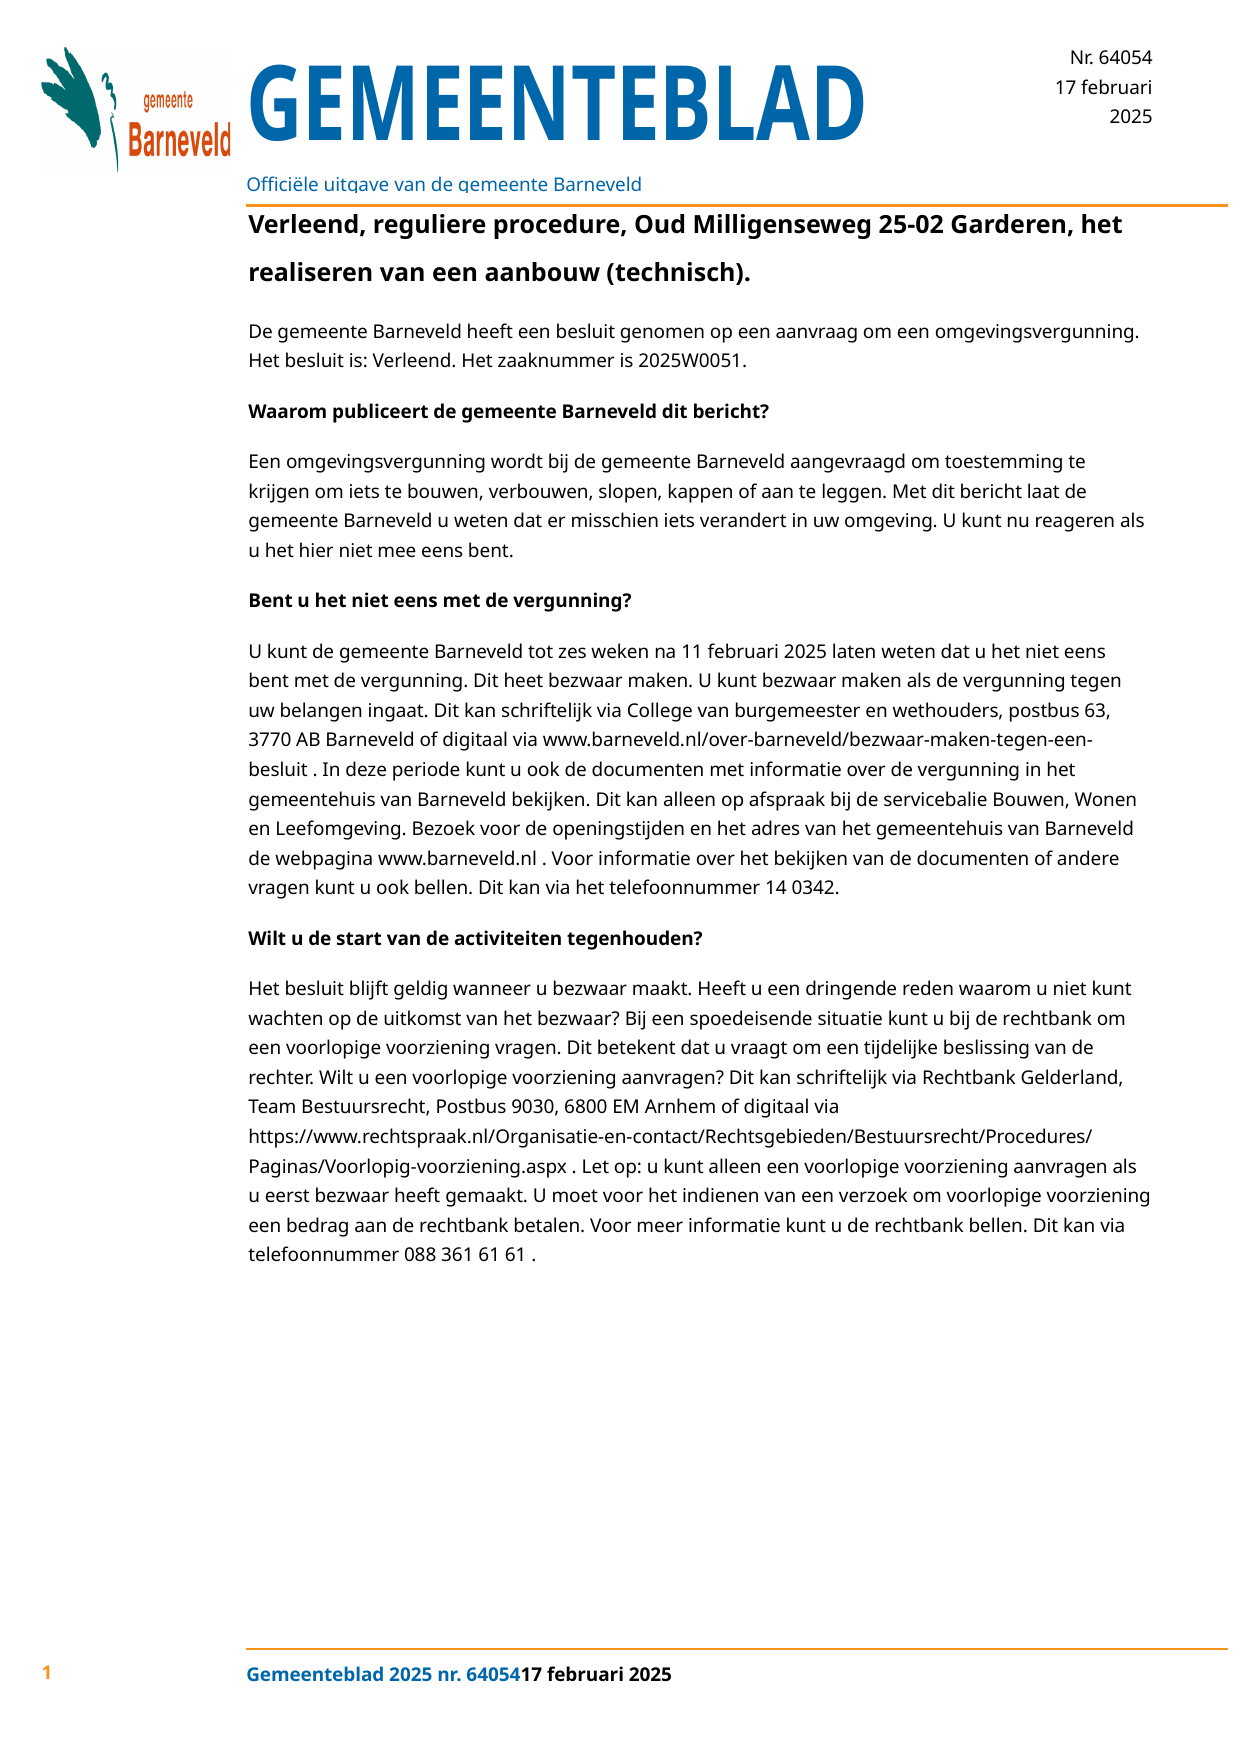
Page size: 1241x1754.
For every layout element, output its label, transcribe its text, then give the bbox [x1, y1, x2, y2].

text Een omgevingsvergunning wordt bij de gemeente Barneveld aangevraagd om toestemming te krijgen om iets te bouwen, verbouwen, slopen, kappen of aan te leggen. Met dit bericht laat de gemeente Barneveld u weten dat er misschien iets verandert in uw omgeving. U kunt nu reageren als u het hier niet mee eens bent. [248, 448, 1152, 563]
text Bent u het niet eens met de vergunning? [248, 587, 1152, 613]
text Het besluit blijft geldig wanneer u bezwaar maakt. Heeft u een dringende reden waarom u niet kunt wachten op de uitkomst van het bezwaar? Bij een spoedeisende situatie kunt u bij de rechtbank om een voorlopige voorziening vragen. Dit betekent dat u vraagt om een tijdelijke beslissing van de rechter. Wilt u een voorlopige voorziening aanvragen? Dit kan schriftelijk via Rechtbank Gelderland, Team Bestuursrecht, Postbus 9030, 6800 EM Arnhem of digitaal via https://www.rechtspraak.nl/Organisatie-en-contact/Rechtsgebieden/Bestuursrecht/Procedures/Paginas/Voorlopig-voorziening.aspx . Let op: u kunt alleen een voorlopige voorziening aanvragen als u eerst bezwaar heeft gemaakt. U moet voor het indienen van een verzoek om voorlopige voorziening een bedrag aan de rechtbank betalen. Voor meer informatie kunt u de rechtbank bellen. Dit kan via telefoonnummer 088 361 61 61 . [248, 975, 1152, 1267]
text Waarom publiceert de gemeente Barneveld dit bericht? [248, 398, 1152, 424]
text Wilt u de start van de activiteiten tegenhouden? [248, 925, 1152, 951]
text De gemeente Barneveld heeft een besluit genomen op een aanvraag om een omgevingsvergunning. Het besluit is: Verleend. Het zaaknummer is 2025W0051. [248, 318, 1152, 373]
text U kunt de gemeente Barneveld tot zes weken na 11 februari 2025 laten weten dat u het niet eens bent met de vergunning. Dit heet bezwaar maken. U kunt bezwaar maken als de vergunning tegen uw belangen ingaat. Dit kan schriftelijk via College van burgemeester en wethouders, postbus 63, 3770 AB Barneveld of digitaal via www.barneveld.nl/over-barneveld/bezwaar-maken-tegen-een-besluit . In deze periode kunt u ook de documenten met informatie over de vergunning in het gemeentehuis van Barneveld bekijken. Dit kan alleen op afspraak bij de servicebalie Bouwen, Wonen en Leefomgeving. Bezoek voor de openingstijden en het adres van het gemeentehuis van Barneveld de webpagina www.barneveld.nl . Voor informatie over het bekijken van de documenten of andere vragen kunt u ook bellen. Dit kan via het telefoonnummer 14 0342. [248, 638, 1152, 900]
text Verleend, reguliere procedure, Oud Milligenseweg 25-02 Garderen, het realiseren van een aanbouw (technisch). [248, 207, 1152, 288]
picture [41, 47, 231, 172]
